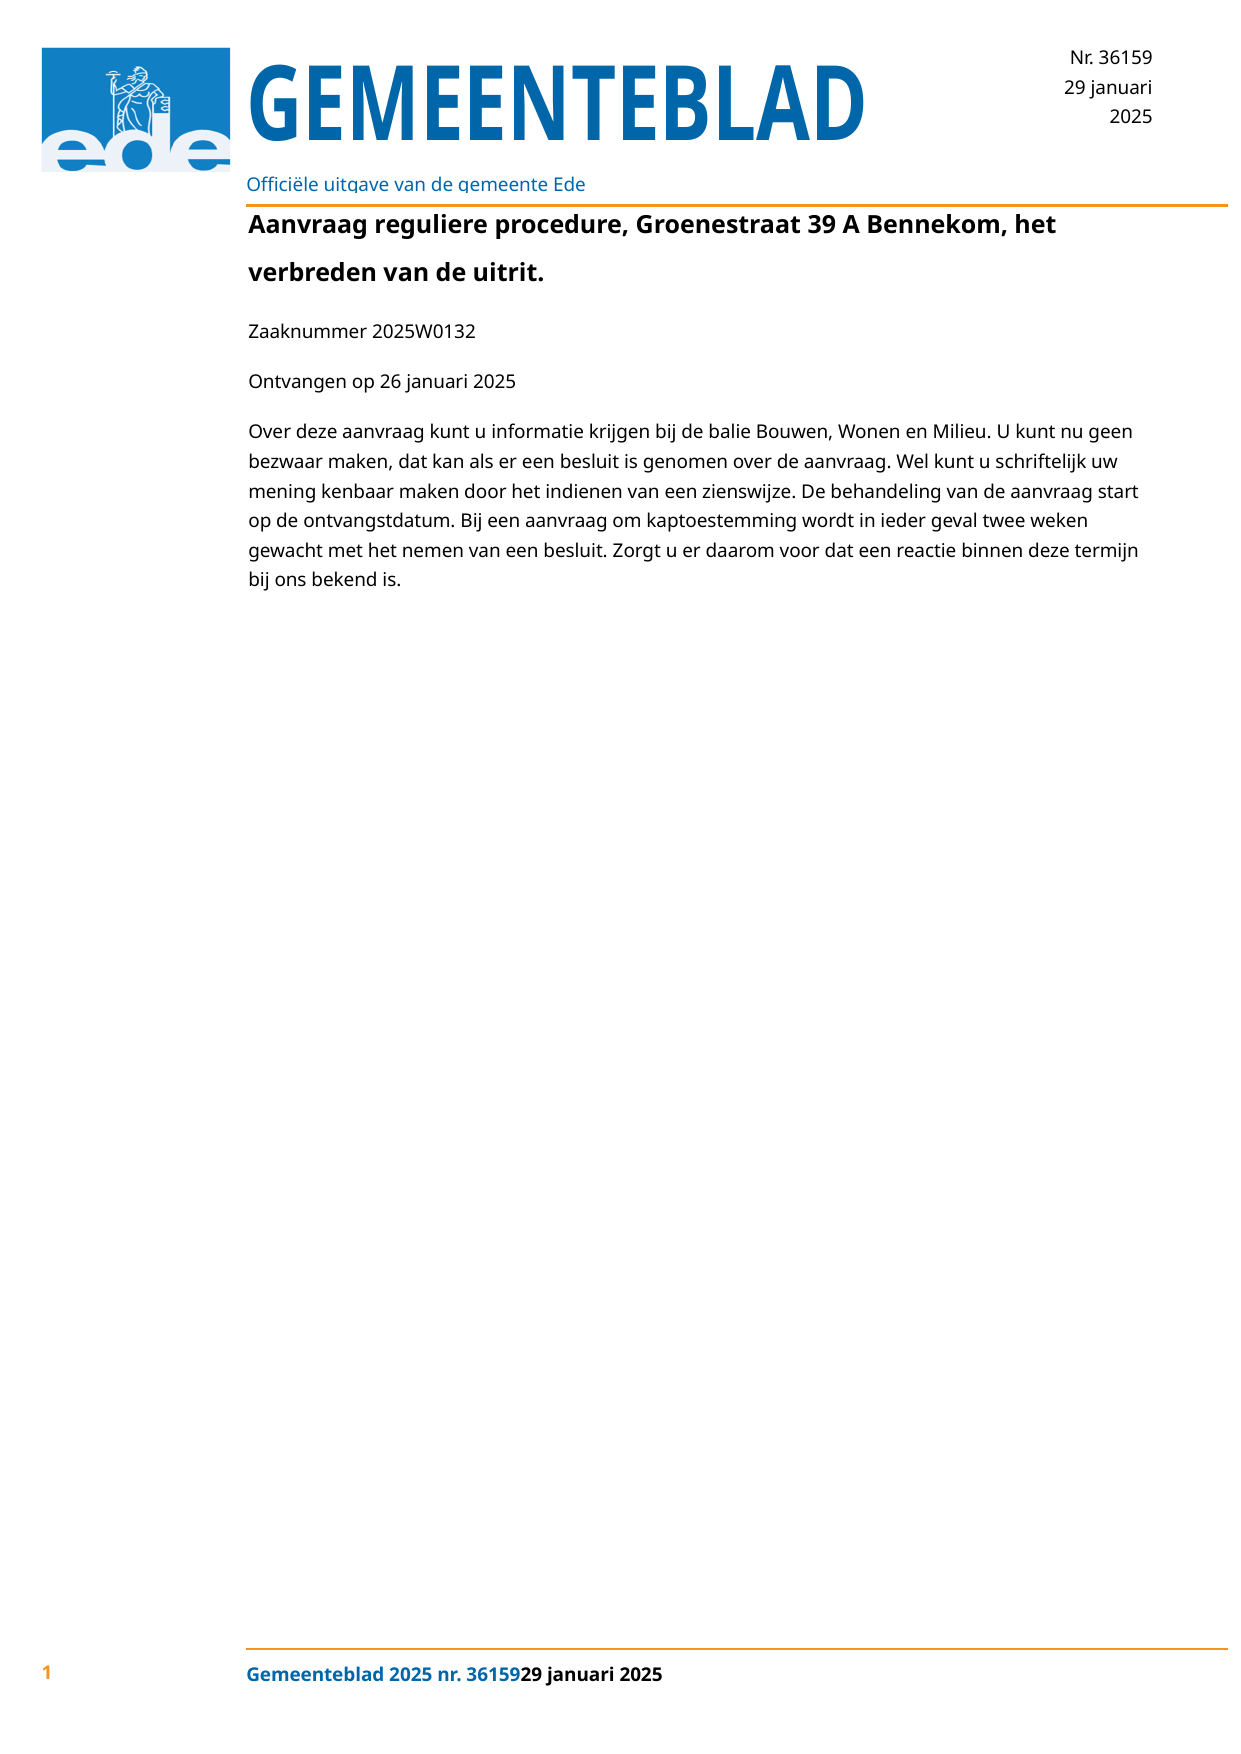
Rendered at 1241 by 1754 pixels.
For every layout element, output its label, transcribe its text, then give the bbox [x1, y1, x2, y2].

picture [41, 47, 231, 172]
text Aanvraag reguliere procedure, Groenestraat 39 A Bennekom, het verbreden van de uitrit. [248, 207, 1152, 288]
text Ontvangen op 26 januari 2025 [248, 368, 1152, 394]
text Over deze aanvraag kunt u informatie krijgen bij de balie Bouwen, Wonen en Milieu. U kunt nu geen bezwaar maken, dat kan als er een besluit is genomen over de aanvraag. Wel kunt u schriftelijk uw mening kenbaar maken door het indienen van een zienswijze. De behandeling van de aanvraag start op de ontvangstdatum. Bij een aanvraag om kaptoestemming wordt in ieder geval twee weken gewacht met het nemen van een besluit. Zorgt u er daarom voor dat een reactie binnen deze termijn bij ons bekend is. [248, 419, 1152, 592]
text Zaaknummer 2025W0132 [248, 318, 1152, 344]
